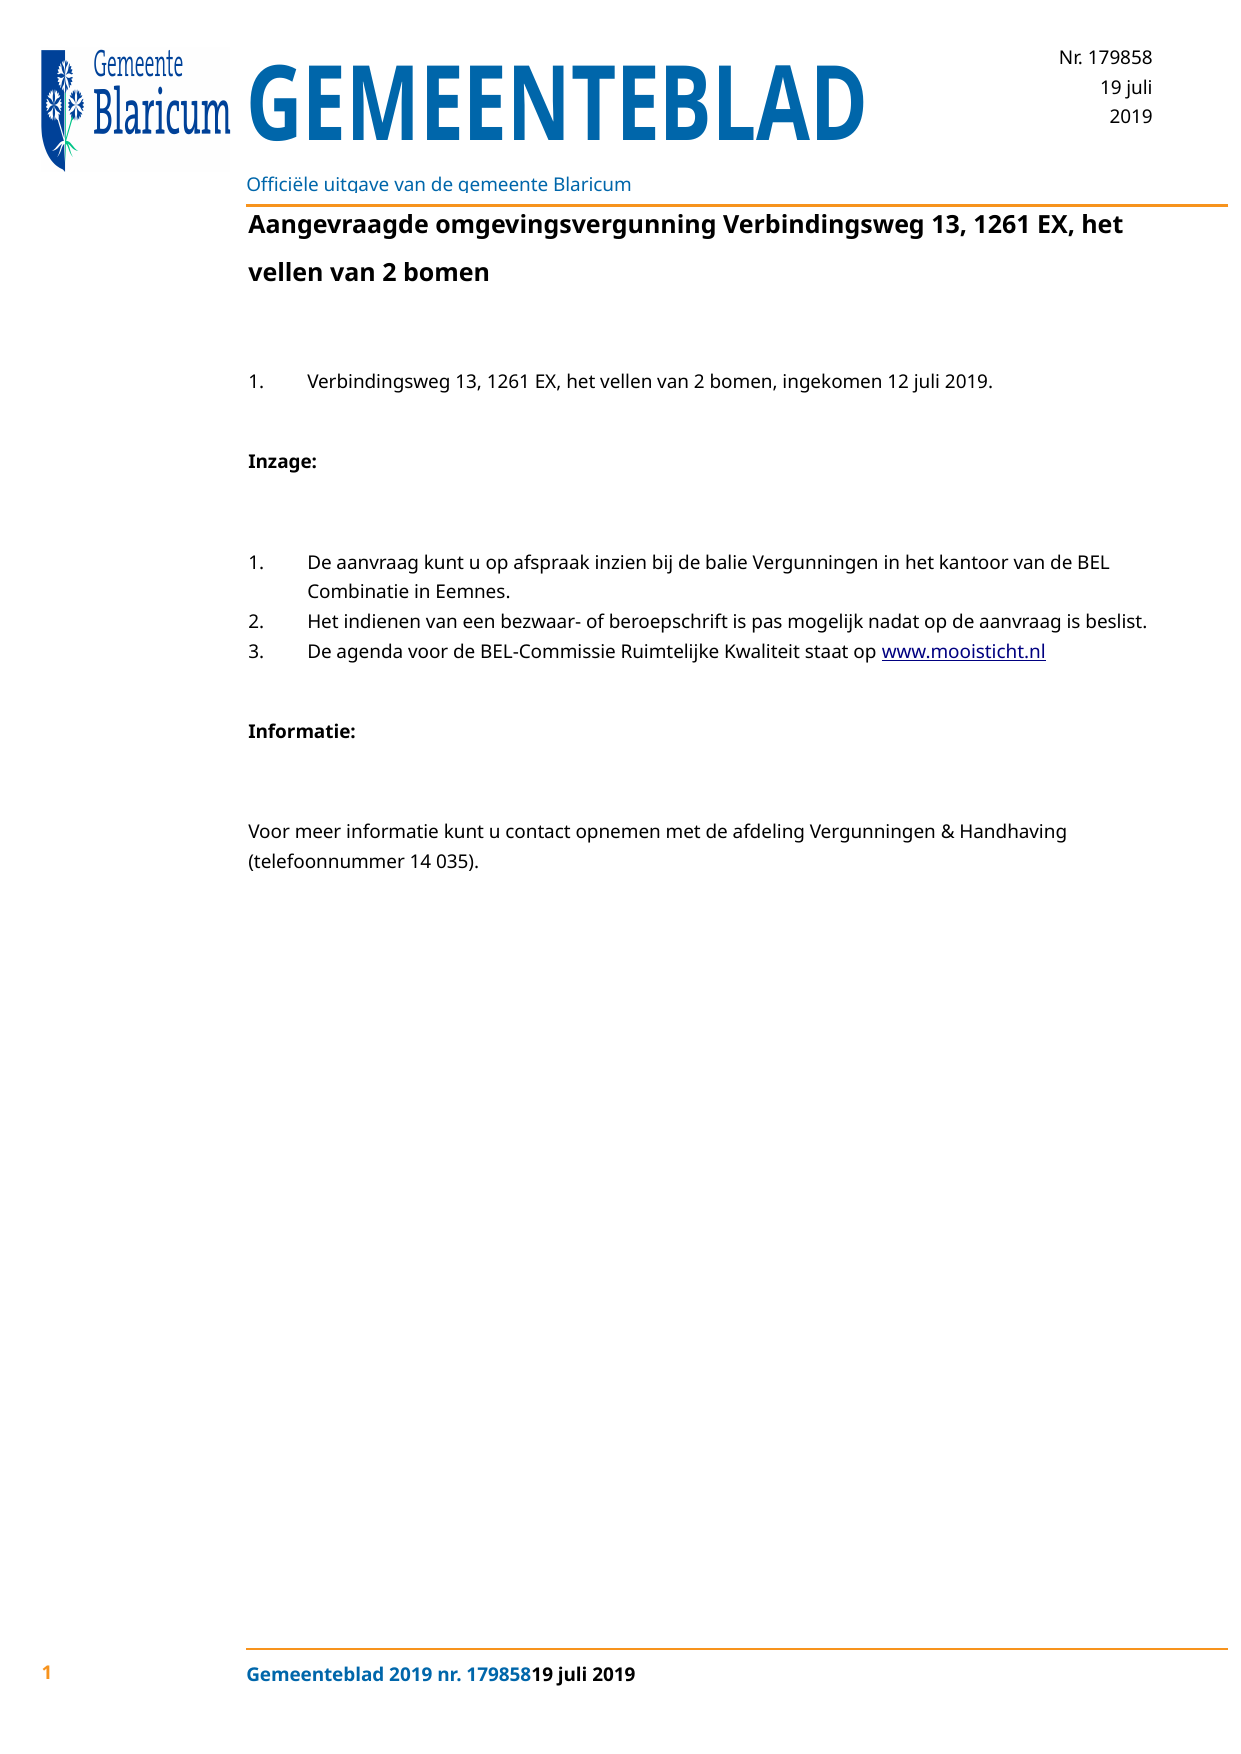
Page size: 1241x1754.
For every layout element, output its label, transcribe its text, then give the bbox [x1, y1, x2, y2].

text Voor meer informatie kunt u contact opnemen met de afdeling Vergunningen & Handhaving (telefoonnummer 14 035). [248, 819, 1152, 874]
text Aangevraagde omgevingsvergunning Verbindingsweg 13, 1261 EX, het vellen van 2 bomen [248, 207, 1152, 288]
list Verbindingsweg 13, 1261 EX, het vellen van 2 bomen, ingekomen 12 juli 2019. [248, 368, 1152, 394]
list Het indienen van een bezwaar- of beroepschrift is pas mogelijk nadat op de aanvraag is beslist. [248, 608, 1152, 634]
list De aanvraag kunt u op afspraak inzien bij de balie Vergunningen in het kantoor van de BEL Combinatie in Eemnes. [248, 549, 1152, 604]
text Inzage: [248, 448, 1152, 474]
list De agenda voor de BEL-Commissie Ruimtelijke Kwaliteit staat op www.mooisticht.nl [248, 638, 1152, 664]
picture [41, 47, 231, 172]
text Informatie: [248, 718, 1152, 744]
